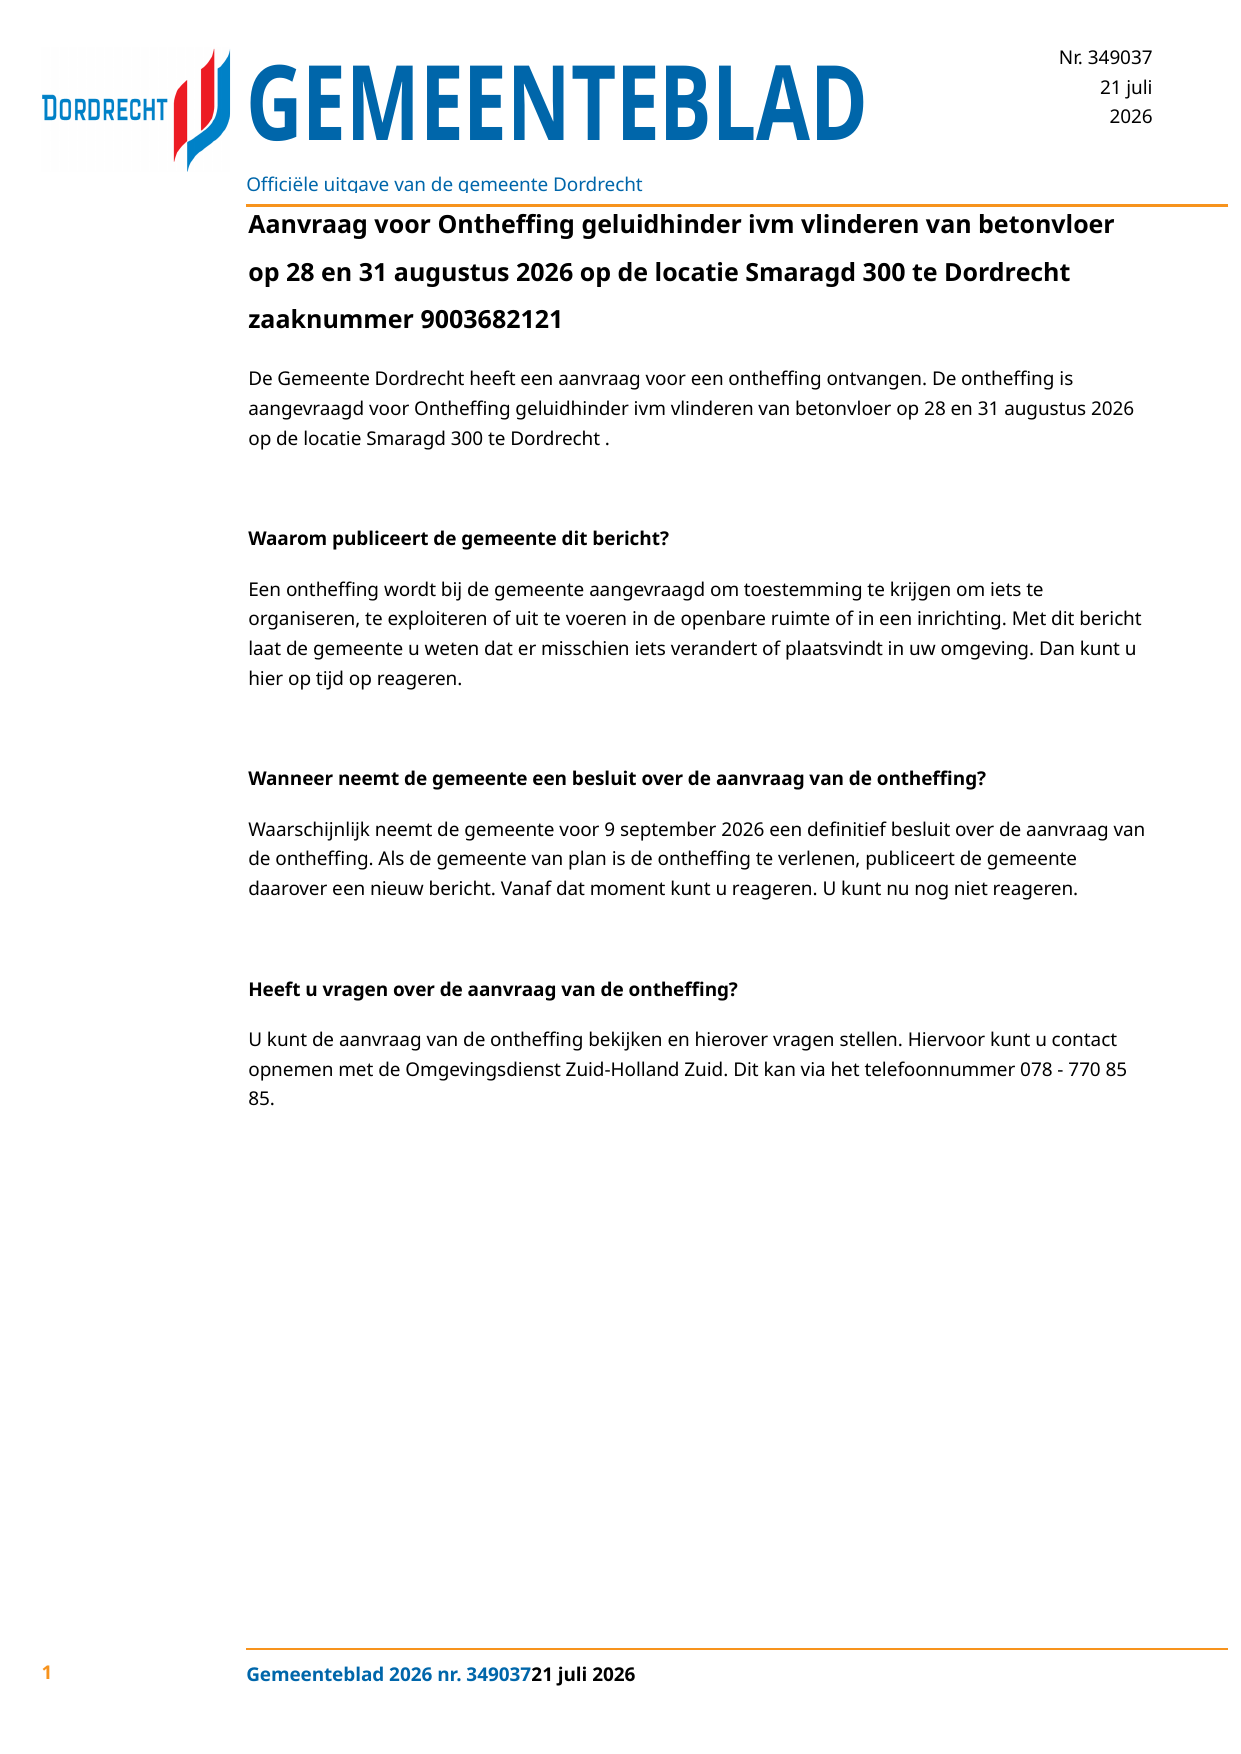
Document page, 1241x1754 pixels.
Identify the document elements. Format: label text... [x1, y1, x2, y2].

picture [41, 47, 231, 172]
text U kunt de aanvraag van de ontheffing bekijken en hierover vragen stellen. Hiervoor kunt u contact opnemen met de Omgevingsdienst Zuid-Holland Zuid. Dit kan via het telefoonnummer 078 - 770 85 85. [248, 1026, 1152, 1111]
text Waarom publiceert de gemeente dit bericht? [248, 526, 1152, 551]
text Een ontheffing wordt bij de gemeente aangevraagd om toestemming te krijgen om iets te organiseren, te exploiteren of uit te voeren in de openbare ruimte of in een inrichting. Met dit bericht laat de gemeente u weten dat er misschien iets verandert of plaatsvindt in uw omgeving. Dan kunt u hier op tijd op reageren. [248, 576, 1152, 690]
text Aanvraag voor Ontheffing geluidhinder ivm vlinderen van betonvloer op 28 en 31 augustus 2026 op de locatie Smaragd 300 te Dordrecht zaaknummer 9003682121 [248, 207, 1152, 336]
text Heeft u vragen over de aanvraag van de ontheffing? [248, 976, 1152, 1002]
text Wanneer neemt de gemeente een besluit over de aanvraag van de ontheffing? [248, 766, 1152, 791]
text De Gemeente Dordrecht heeft een aanvraag voor een ontheffing ontvangen. De ontheffing is aangevraagd voor Ontheffing geluidhinder ivm vlinderen van betonvloer op 28 en 31 augustus 2026 op de locatie Smaragd 300 te Dordrecht . [248, 366, 1152, 450]
text Waarschijnlijk neemt de gemeente voor 9 september 2026 een definitief besluit over de aanvraag van de ontheffing. Als de gemeente van plan is de ontheffing te verlenen, publiceert de gemeente daarover een nieuw bericht. Vanaf dat moment kunt u reageren. U kunt nu nog niet reageren. [248, 816, 1152, 901]
